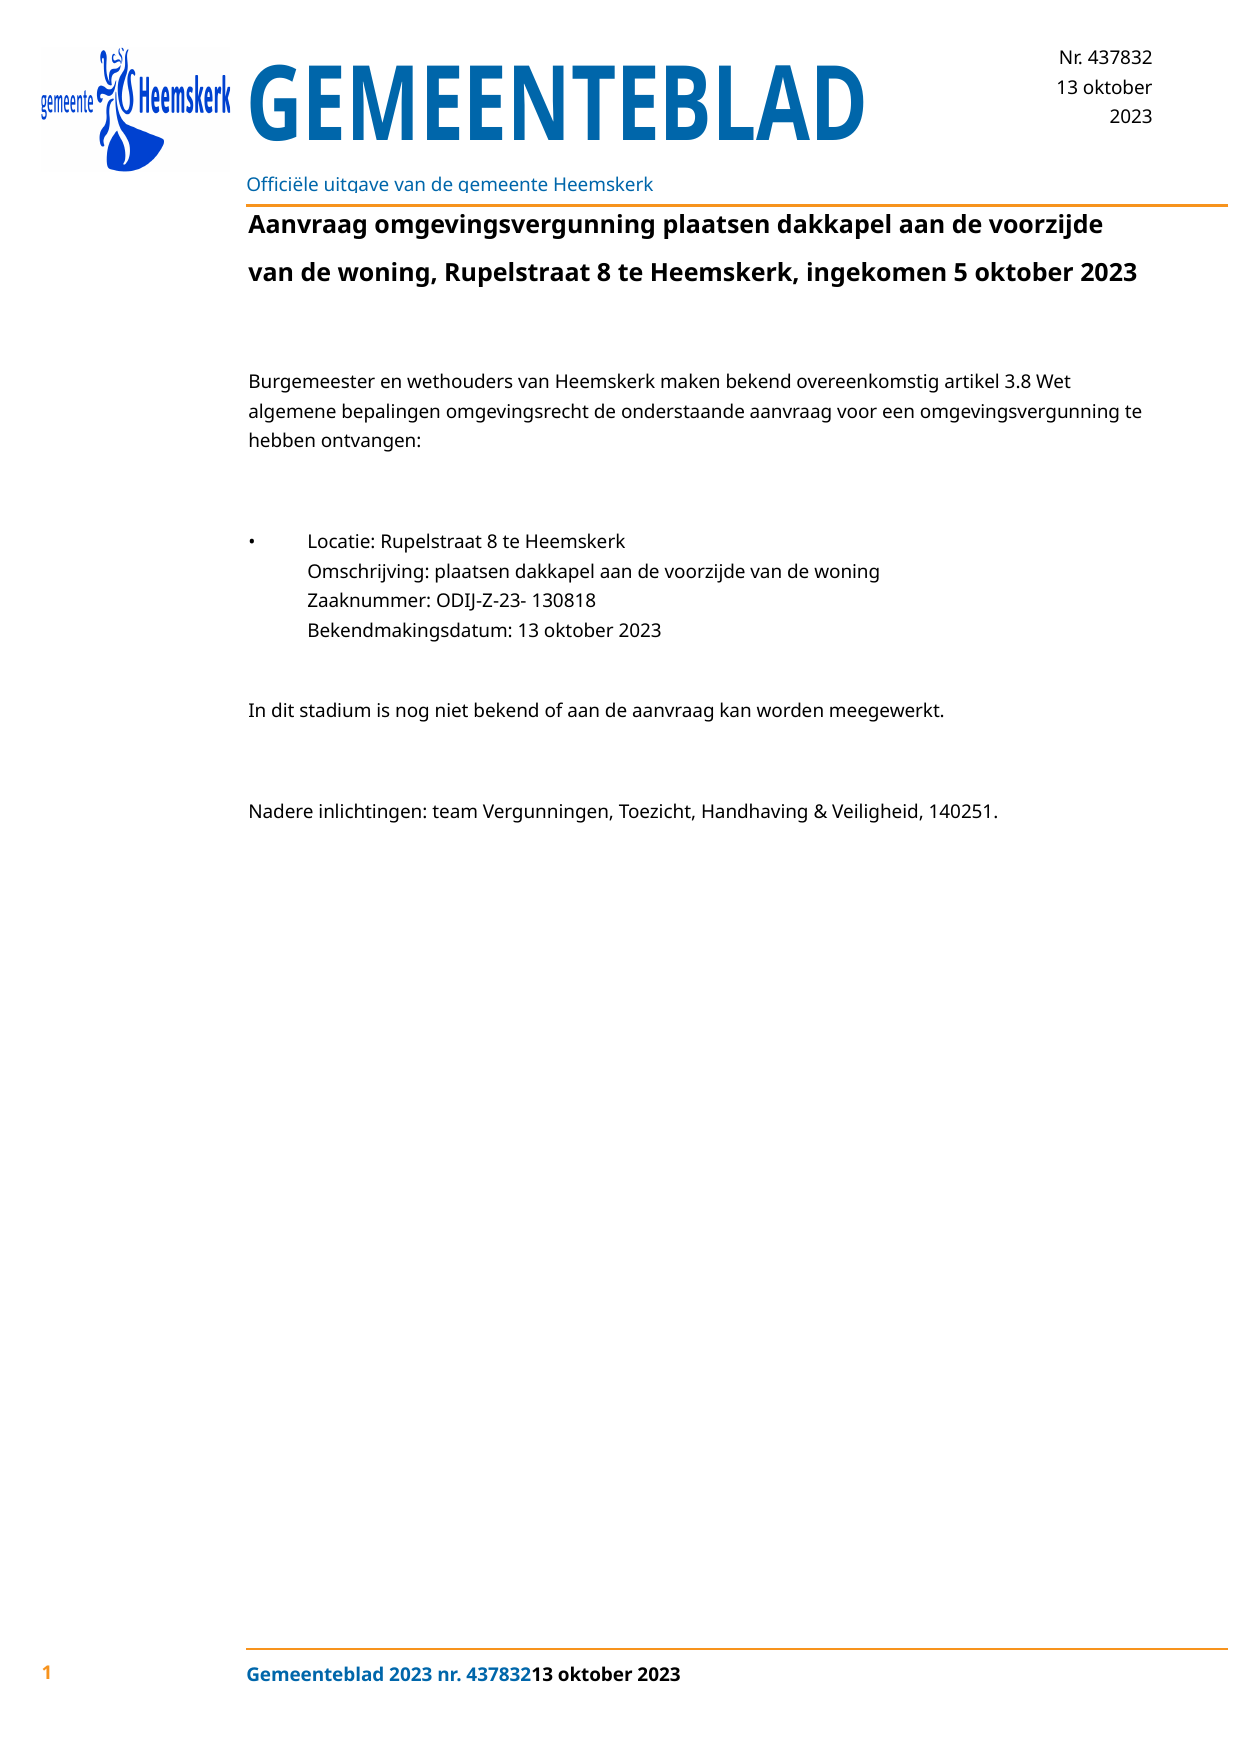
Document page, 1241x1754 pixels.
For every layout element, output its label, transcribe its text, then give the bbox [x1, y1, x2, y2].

list Omschrijving: plaatsen dakkapel aan de voorzijde van de woning [248, 558, 1152, 584]
text Burgemeester en wethouders van Heemskerk maken bekend overeenkomstig artikel 3.8 Wet algemene bepalingen omgevingsrecht de onderstaande aanvraag voor een omgevingsvergunning te hebben ontvangen: [248, 368, 1152, 453]
picture [41, 47, 231, 172]
text Aanvraag omgevingsvergunning plaatsen dakkapel aan de voorzijde van de woning, Rupelstraat 8 te Heemskerk, ingekomen 5 oktober 2023 [248, 207, 1152, 288]
list Locatie: Rupelstraat 8 te Heemskerk [248, 528, 1152, 554]
text Nadere inlichtingen: team Vergunningen, Toezicht, Handhaving & Veiligheid, 140251. [248, 798, 1152, 824]
list Bekendmakingsdatum: 13 oktober 2023 [248, 617, 1152, 643]
text In dit stadium is nog niet bekend of aan de aanvraag kan worden meegewerkt. [248, 697, 1152, 723]
list Zaaknummer: ODIJ-Z-23- 130818 [248, 587, 1152, 613]
